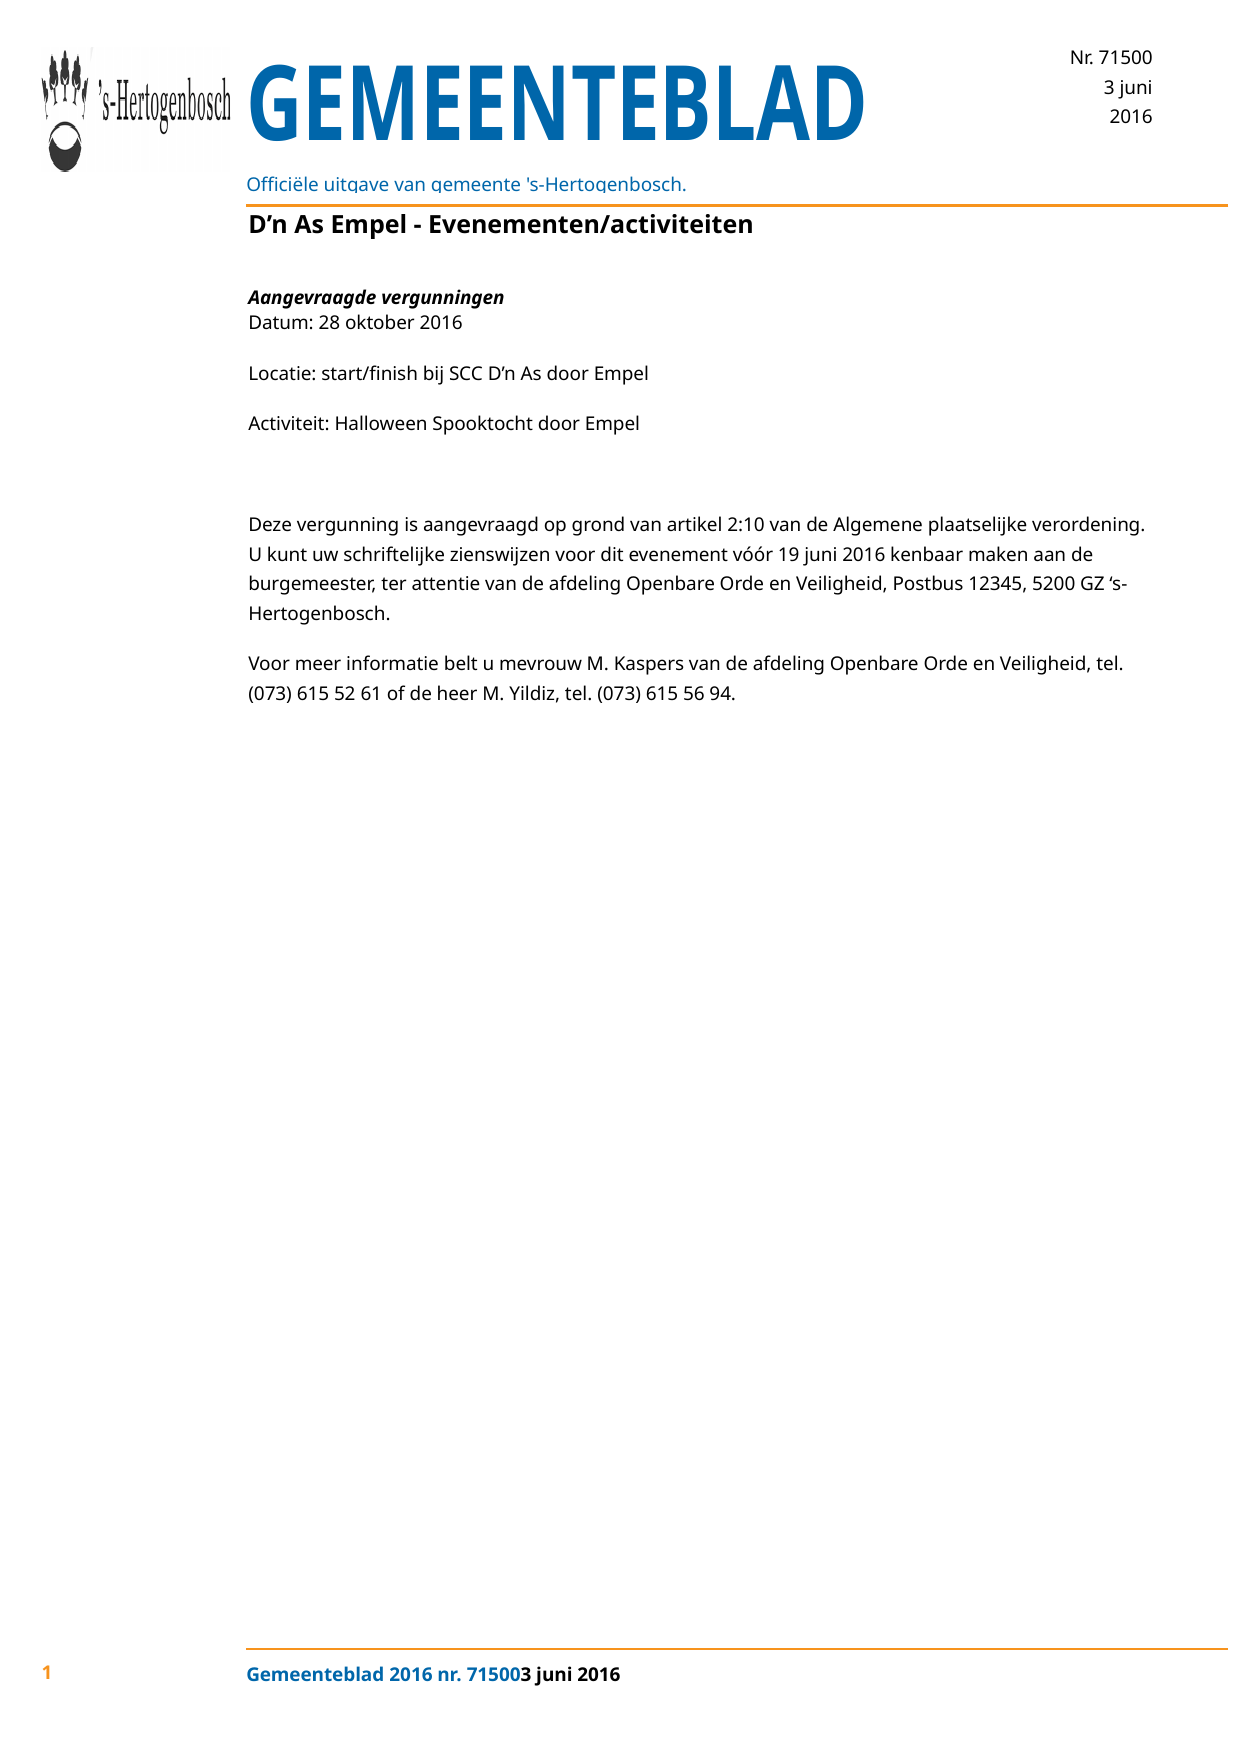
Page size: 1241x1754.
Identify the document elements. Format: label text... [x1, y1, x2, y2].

text Voor meer informatie belt u mevrouw M. Kaspers van de afdeling Openbare Orde en Veiligheid, tel. (073) 615 52 61 of de heer M. Yildiz, tel. (073) 615 56 94. [248, 650, 1152, 706]
text Activiteit: Halloween Spooktocht door Empel [248, 410, 1152, 436]
text Datum: 28 oktober 2016 [248, 309, 1152, 335]
text D’n As Empel - Evenementen/activiteiten [248, 207, 1152, 241]
picture [41, 47, 231, 172]
text Aangevraagde vergunningen [248, 284, 1152, 309]
text Locatie: start/finish bij SCC D’n As door Empel [248, 360, 1152, 386]
text Deze vergunning is aangevraagd op grond van artikel 2:10 van de Algemene plaatselijke verordening. U kunt uw schriftelijke zienswijzen voor dit evenement vóór 19 juni 2016 kenbaar maken aan de burgemeester, ter attentie van de afdeling Openbare Orde en Veiligheid, Postbus 12345, 5200 GZ ‘s-Hertogenbosch. [248, 511, 1152, 626]
